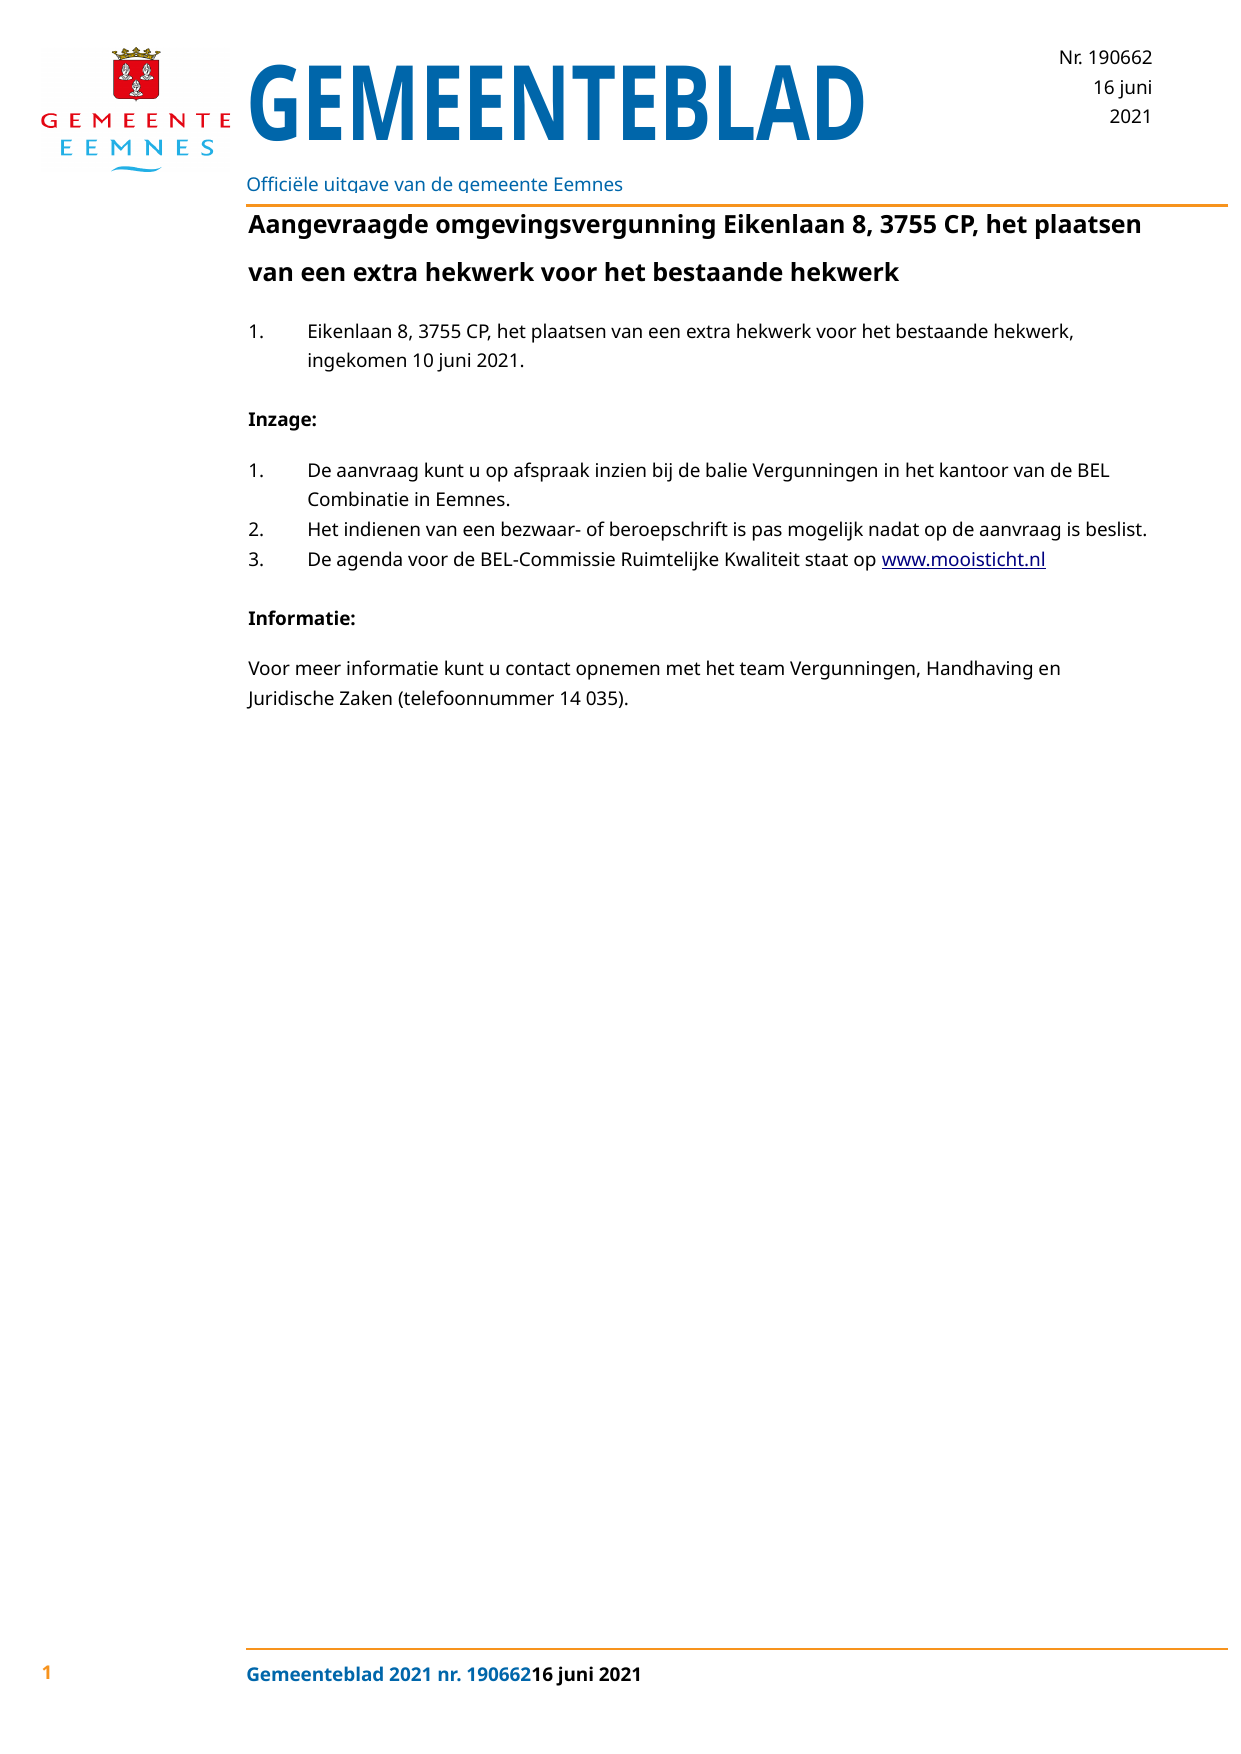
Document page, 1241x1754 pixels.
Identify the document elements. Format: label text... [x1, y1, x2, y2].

list Het indienen van een bezwaar- of beroepschrift is pas mogelijk nadat op de aanvraag is beslist. [248, 516, 1152, 542]
text Voor meer informatie kunt u contact opnemen met het team Vergunningen, Handhaving en Juridische Zaken (telefoonnummer 14 035). [248, 655, 1152, 711]
list De agenda voor de BEL-Commissie Ruimtelijke Kwaliteit staat op www.mooisticht.nl [248, 546, 1152, 572]
text Aangevraagde omgevingsvergunning Eikenlaan 8, 3755 CP, het plaatsen van een extra hekwerk voor het bestaande hekwerk [248, 207, 1152, 288]
picture [41, 47, 231, 172]
text Inzage: [248, 407, 1152, 432]
list Eikenlaan 8, 3755 CP, het plaatsen van een extra hekwerk voor het bestaande hekwerk, ingekomen 10 juni 2021. [248, 318, 1152, 373]
list De aanvraag kunt u op afspraak inzien bij de balie Vergunningen in het kantoor van de BEL Combinatie in Eemnes. [248, 457, 1152, 512]
text Informatie: [248, 605, 1152, 631]
